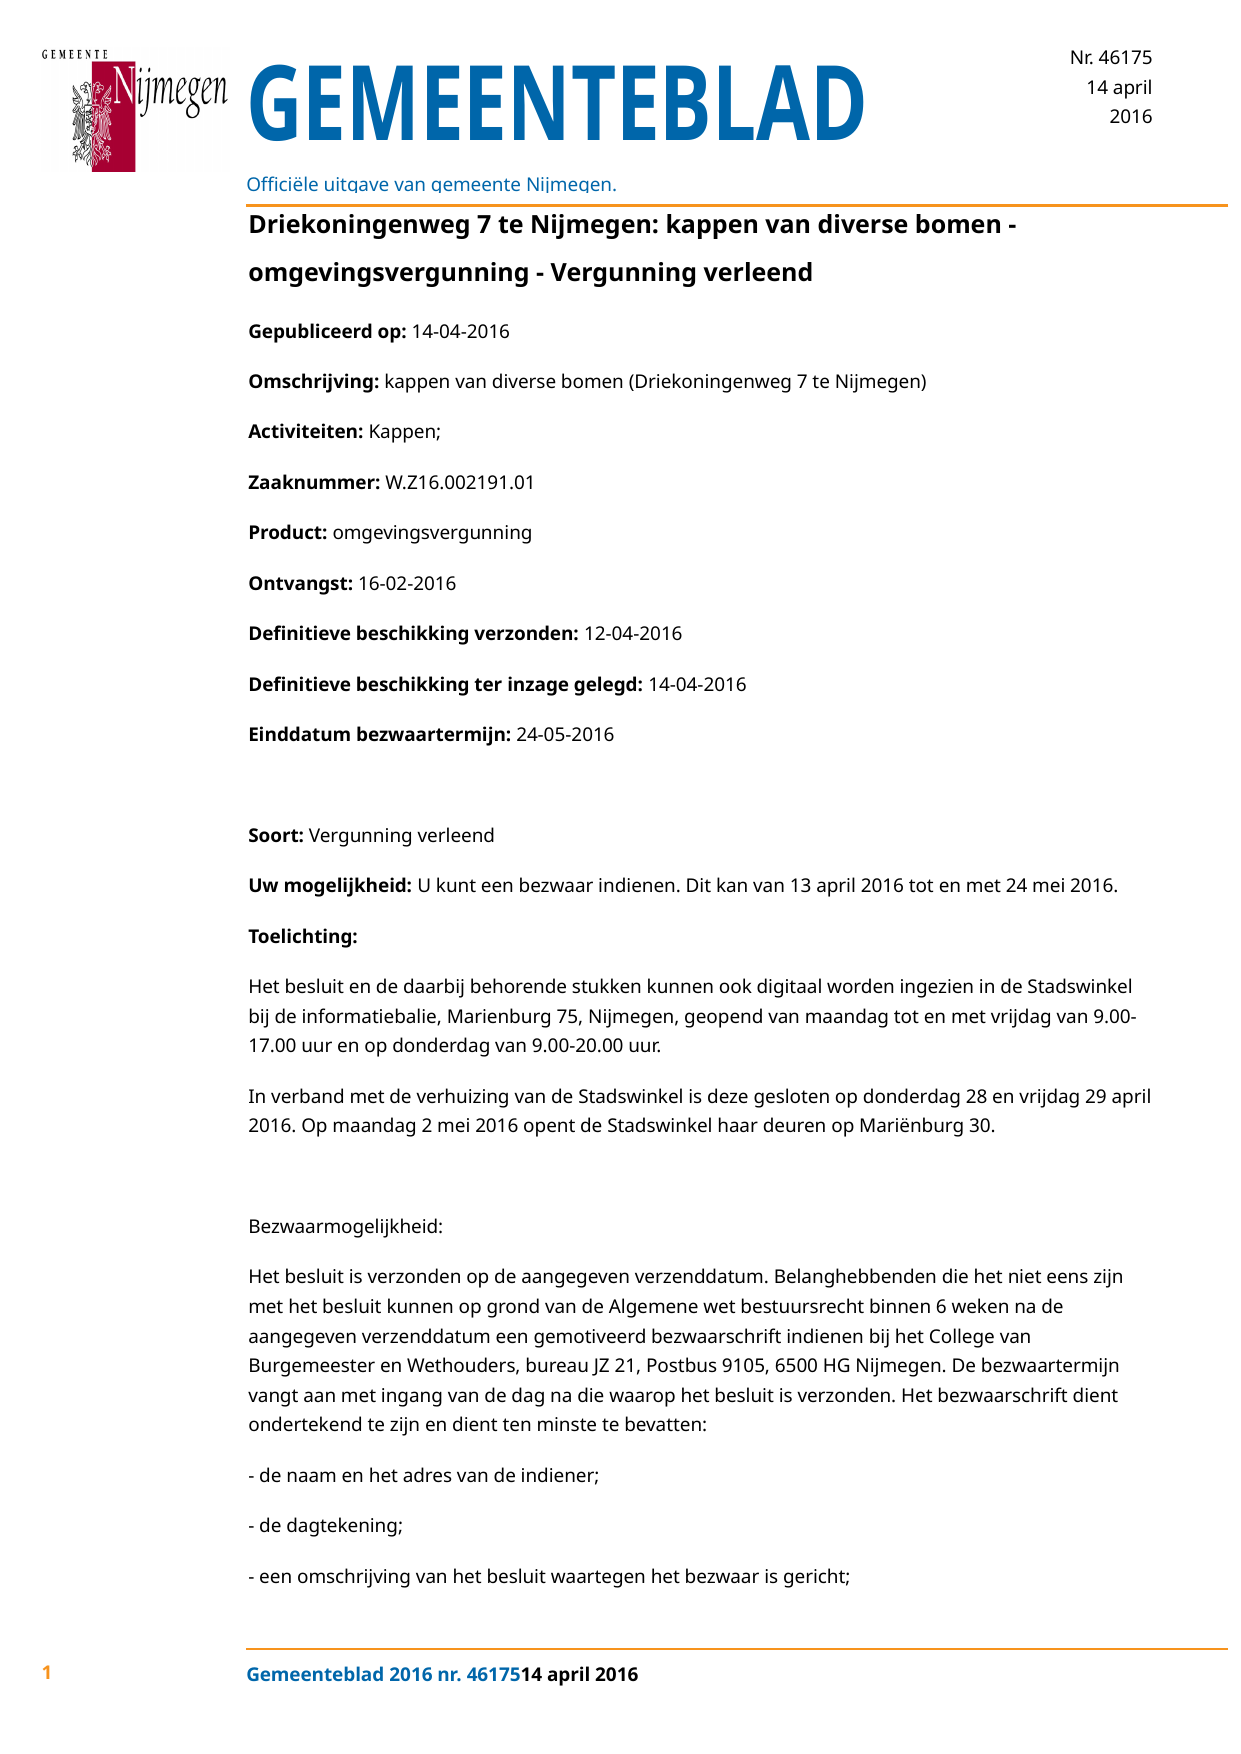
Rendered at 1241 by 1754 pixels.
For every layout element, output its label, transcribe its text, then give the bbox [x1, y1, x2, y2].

text Definitieve beschikking ter inzage gelegd: 14-04-2016 [248, 671, 1152, 697]
text Het besluit en de daarbij behorende stukken kunnen ook digitaal worden ingezien in de Stadswinkel bij de informatiebalie, Marienburg 75, Nijmegen, geopend van maandag tot en met vrijdag van 9.00-17.00 uur en op donderdag van 9.00-20.00 uur. [248, 973, 1152, 1058]
text Driekoningenweg 7 te Nijmegen: kappen van diverse bomen - omgevingsvergunning - Vergunning verleend [248, 207, 1152, 288]
text - een omschrijving van het besluit waartegen het bezwaar is gericht; [248, 1563, 1152, 1589]
text - de naam en het adres van de indiener; [248, 1462, 1152, 1488]
text - de dagtekening; [248, 1512, 1152, 1538]
text Het besluit is verzonden op de aangegeven verzenddatum. Belanghebbenden die het niet eens zijn met het besluit kunnen op grond van de Algemene wet bestuursrecht binnen 6 weken na de aangegeven verzenddatum een gemotiveerd bezwaarschrift indienen bij het College van Burgemeester en Wethouders, bureau JZ 21, Postbus 9105, 6500 HG Nijmegen. De bezwaartermijn vangt aan met ingang van de dag na die waarop het besluit is verzonden. Het bezwaarschrift dient ondertekend te zijn en dient ten minste te bevatten: [248, 1264, 1152, 1437]
text Toelichting: [248, 923, 1152, 949]
text Gepubliceerd op: 14-04-2016 [248, 318, 1152, 344]
text Soort: Vergunning verleend [248, 822, 1152, 848]
text Zaaknummer: W.Z16.002191.01 [248, 469, 1152, 495]
picture [41, 47, 231, 172]
text Ontvangst: 16-02-2016 [248, 570, 1152, 596]
text Einddatum bezwaartermijn: 24-05-2016 [248, 721, 1152, 747]
text Activiteiten: Kappen; [248, 419, 1152, 444]
text Bezwaarmogelijkheid: [248, 1213, 1152, 1239]
text Definitieve beschikking verzonden: 12-04-2016 [248, 620, 1152, 646]
text Product: omgevingsvergunning [248, 519, 1152, 545]
text Omschrijving: kappen van diverse bomen (Driekoningenweg 7 te Nijmegen) [248, 368, 1152, 394]
text Uw mogelijkheid: U kunt een bezwaar indienen. Dit kan van 13 april 2016 tot en met 24 mei 2016. [248, 872, 1152, 898]
text In verband met de verhuizing van de Stadswinkel is deze gesloten op donderdag 28 en vrijdag 29 april 2016. Op maandag 2 mei 2016 opent de Stadswinkel haar deuren op Mariënburg 30. [248, 1083, 1152, 1138]
